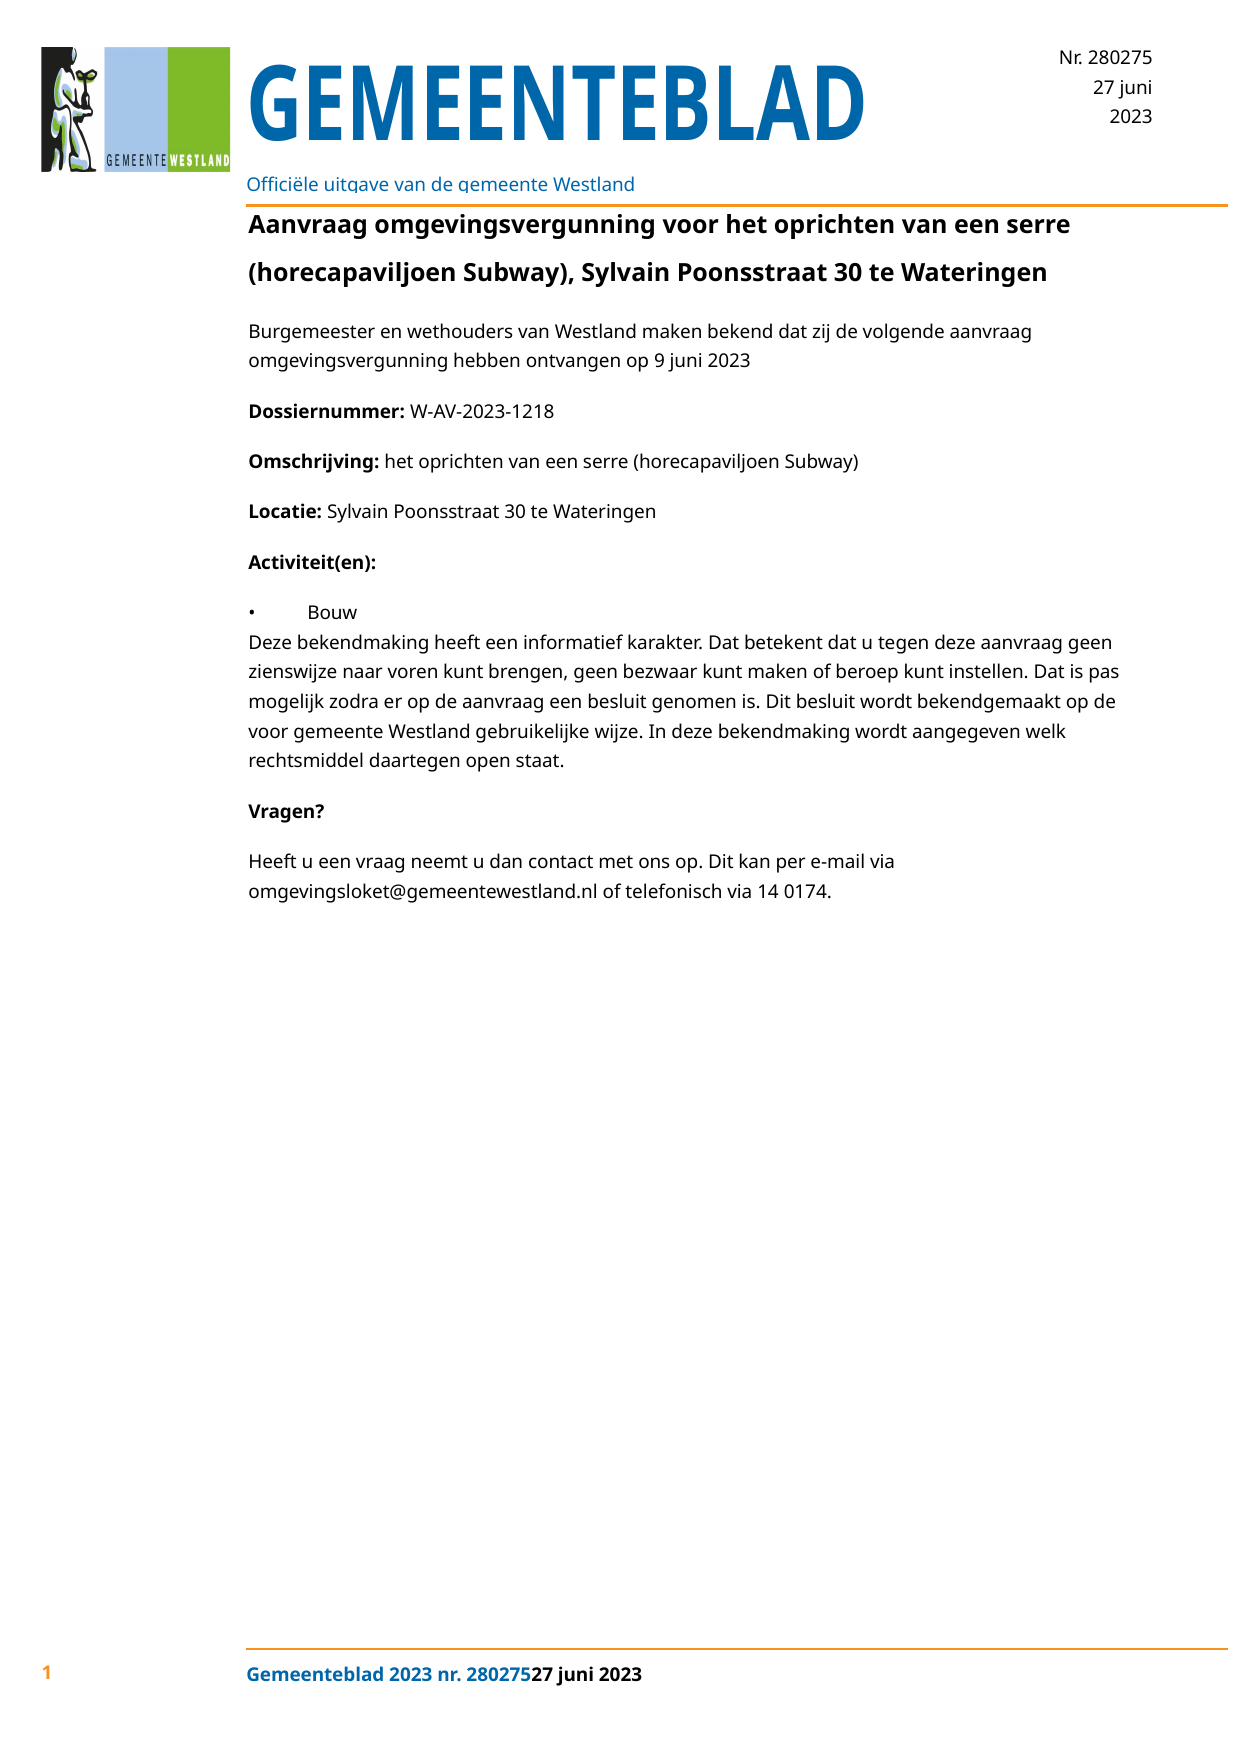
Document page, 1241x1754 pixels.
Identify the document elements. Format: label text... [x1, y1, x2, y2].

text Vragen? [248, 798, 1152, 824]
text Omschrijving: het oprichten van een serre (horecapaviljoen Subway) [248, 448, 1152, 474]
text Dossiernummer: W-AV-2023-1218 [248, 398, 1152, 424]
text Locatie: Sylvain Poonsstraat 30 te Wateringen [248, 499, 1152, 524]
text Activiteit(en): [248, 549, 1152, 575]
list Bouw [248, 599, 1152, 625]
text Heeft u een vraag neemt u dan contact met ons op. Dit kan per e-mail via omgevingsloket@gemeentewestland.nl of telefonisch via 14 0174. [248, 848, 1152, 904]
text Deze bekendmaking heeft een informatief karakter. Dat betekent dat u tegen deze aanvraag geen zienswijze naar voren kunt brengen, geen bezwaar kunt maken of beroep kunt instellen. Dat is pas mogelijk zodra er op de aanvraag een besluit genomen is. Dit besluit wordt bekendgemaakt op de voor gemeente Westland gebruikelijke wijze. In deze bekendmaking wordt aangegeven welk rechtsmiddel daartegen open staat. [248, 629, 1152, 773]
text Burgemeester en wethouders van Westland maken bekend dat zij de volgende aanvraag omgevingsvergunning hebben ontvangen op 9 juni 2023 [248, 318, 1152, 373]
text Aanvraag omgevingsvergunning voor het oprichten van een serre (horecapaviljoen Subway), Sylvain Poonsstraat 30 te Wateringen [248, 207, 1152, 288]
picture [41, 47, 231, 172]
